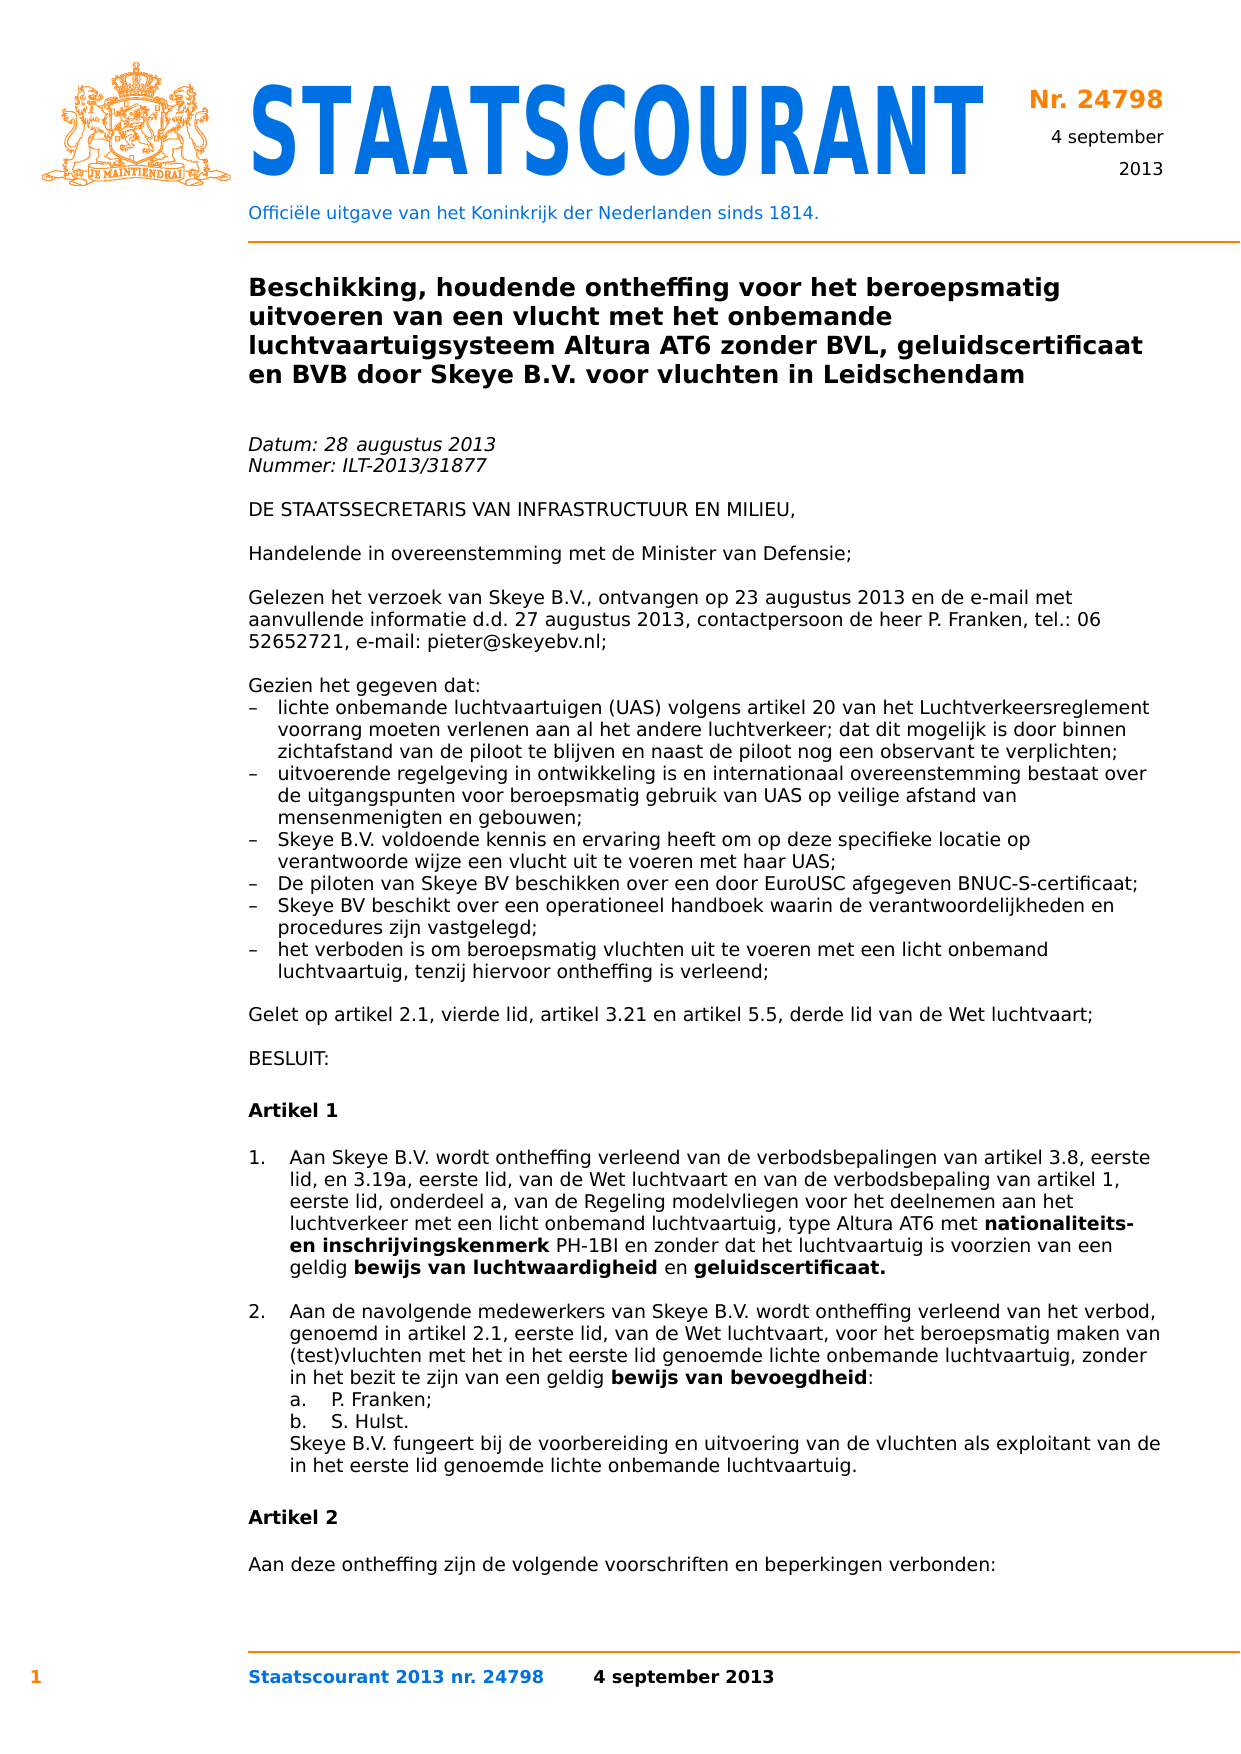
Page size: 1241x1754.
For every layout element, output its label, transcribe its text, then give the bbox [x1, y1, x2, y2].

table_cell Officiële uitgave van het Koninkrijk der Nederlanden sinds 1814. [248, 203, 1240, 241]
table_header STAATSCOURANT [248, 62, 998, 203]
table_cell 4 september [998, 121, 1240, 153]
table_header [25, 62, 248, 241]
subtitle Artikel 1 [248, 1100, 1163, 1122]
text DE STAATSSECRETARIS VAN INFRASTRUCTUUR EN MILIEU, [248, 499, 1163, 521]
text Aan deze ontheffing zijn de volgende voorschriften en beperkingen verbonden: [248, 1554, 1163, 1576]
text 2. Aan de navolgende medewerkers van Skeye B.V. wordt ontheffing verleend van het verbod, genoemd in artikel 2.1, eerste lid, van de Wet luchtvaart, voor het beroepsmatig maken van (test)vluchten met het in het eerste lid genoemde lichte onbemande luchtvaartuig, zonder in het bezit te zijn van een geldig bewijs van bevoegdheid: [248, 1301, 1163, 1389]
text BESLUIT: [248, 1048, 1163, 1070]
text Datum: 28 augustus 2013 [248, 433, 1163, 455]
text – uitvoerende regelgeving in ontwikkeling is en internationaal overeenstemming bestaat over de uitgangspunten voor beroepsmatig gebruik van UAS op veilige afstand van mensenmenigten en gebouwen; [248, 763, 1163, 829]
text Gezien het gegeven dat: [248, 675, 1163, 697]
text – De piloten van Skeye BV beschikken over een door EuroUSC afgegeven BNUC-S-certificaat; [248, 873, 1163, 894]
text – lichte onbemande luchtvaartuigen (UAS) volgens artikel 20 van het Luchtverkeersreglement voorrang moeten verlenen aan al het andere luchtverkeer; dat dit mogelijk is door binnen zichtafstand van de piloot te blijven en naast de piloot nog een observant te verplichten; [248, 697, 1163, 763]
text 1. Aan Skeye B.V. wordt ontheffing verleend van de verbodsbepalingen van artikel 3.8, eerste lid, en 3.19a, eerste lid, van de Wet luchtvaart en van de verbodsbepaling van artikel 1, eerste lid, onderdeel a, van de Regeling modelvliegen voor het deelnemen aan het luchtverkeer met een licht onbemand luchtvaartuig, type Altura AT6 met nationaliteits- en inschrijvingskenmerk PH-1BI en zonder dat het luchtvaartuig is voorzien van een geldig bewijs van luchtwaardigheid en geluidscertificaat. [248, 1147, 1163, 1279]
text Gelezen het verzoek van Skeye B.V., ontvangen op 23 augustus 2013 en de e-mail met aanvullende informatie d.d. 27 augustus 2013, contactpersoon de heer P. Franken, tel.: 06 52652721, e-mail: pieter@skeyebv.nl; [248, 587, 1163, 653]
text a. P. Franken; [289, 1389, 1163, 1411]
picture [41, 62, 231, 186]
table_header Nr. 24798 [998, 62, 1240, 121]
subtitle Artikel 2 [248, 1507, 1163, 1529]
text Gelet op artikel 2.1, vierde lid, artikel 3.21 en artikel 5.5, derde lid van de Wet luchtvaart; [248, 1004, 1163, 1026]
text Skeye B.V. fungeert bij de voorbereiding en uitvoering van de vluchten als exploitant van de in het eerste lid genoemde lichte onbemande luchtvaartuig. [289, 1433, 1163, 1477]
table_cell 2013 [998, 153, 1240, 203]
text – Skeye B.V. voldoende kennis en ervaring heeft om op deze specifieke locatie op verantwoorde wijze een vlucht uit te voeren met haar UAS; [248, 829, 1163, 873]
text b. S. Hulst. [289, 1411, 1163, 1433]
text Handelende in overeenstemming met de Minister van Defensie; [248, 543, 1163, 565]
text Nummer: ILT-2013/31877 [248, 455, 1163, 477]
text – Skeye BV beschikt over een operationeel handboek waarin de verantwoordelijkheden en procedures zijn vastgelegd; [248, 894, 1163, 938]
text – het verboden is om beroepsmatig vluchten uit te voeren met een licht onbemand luchtvaartuig, tenzij hiervoor ontheffing is verleend; [248, 938, 1163, 982]
subtitle Beschikking, houdende ontheffing voor het beroepsmatig uitvoeren van een vlucht met het onbemande luchtvaartuigsysteem Altura AT6 zonder BVL, geluidscertificaat en BVB door Skeye B.V. voor vluchten in Leidschendam [248, 273, 1163, 390]
